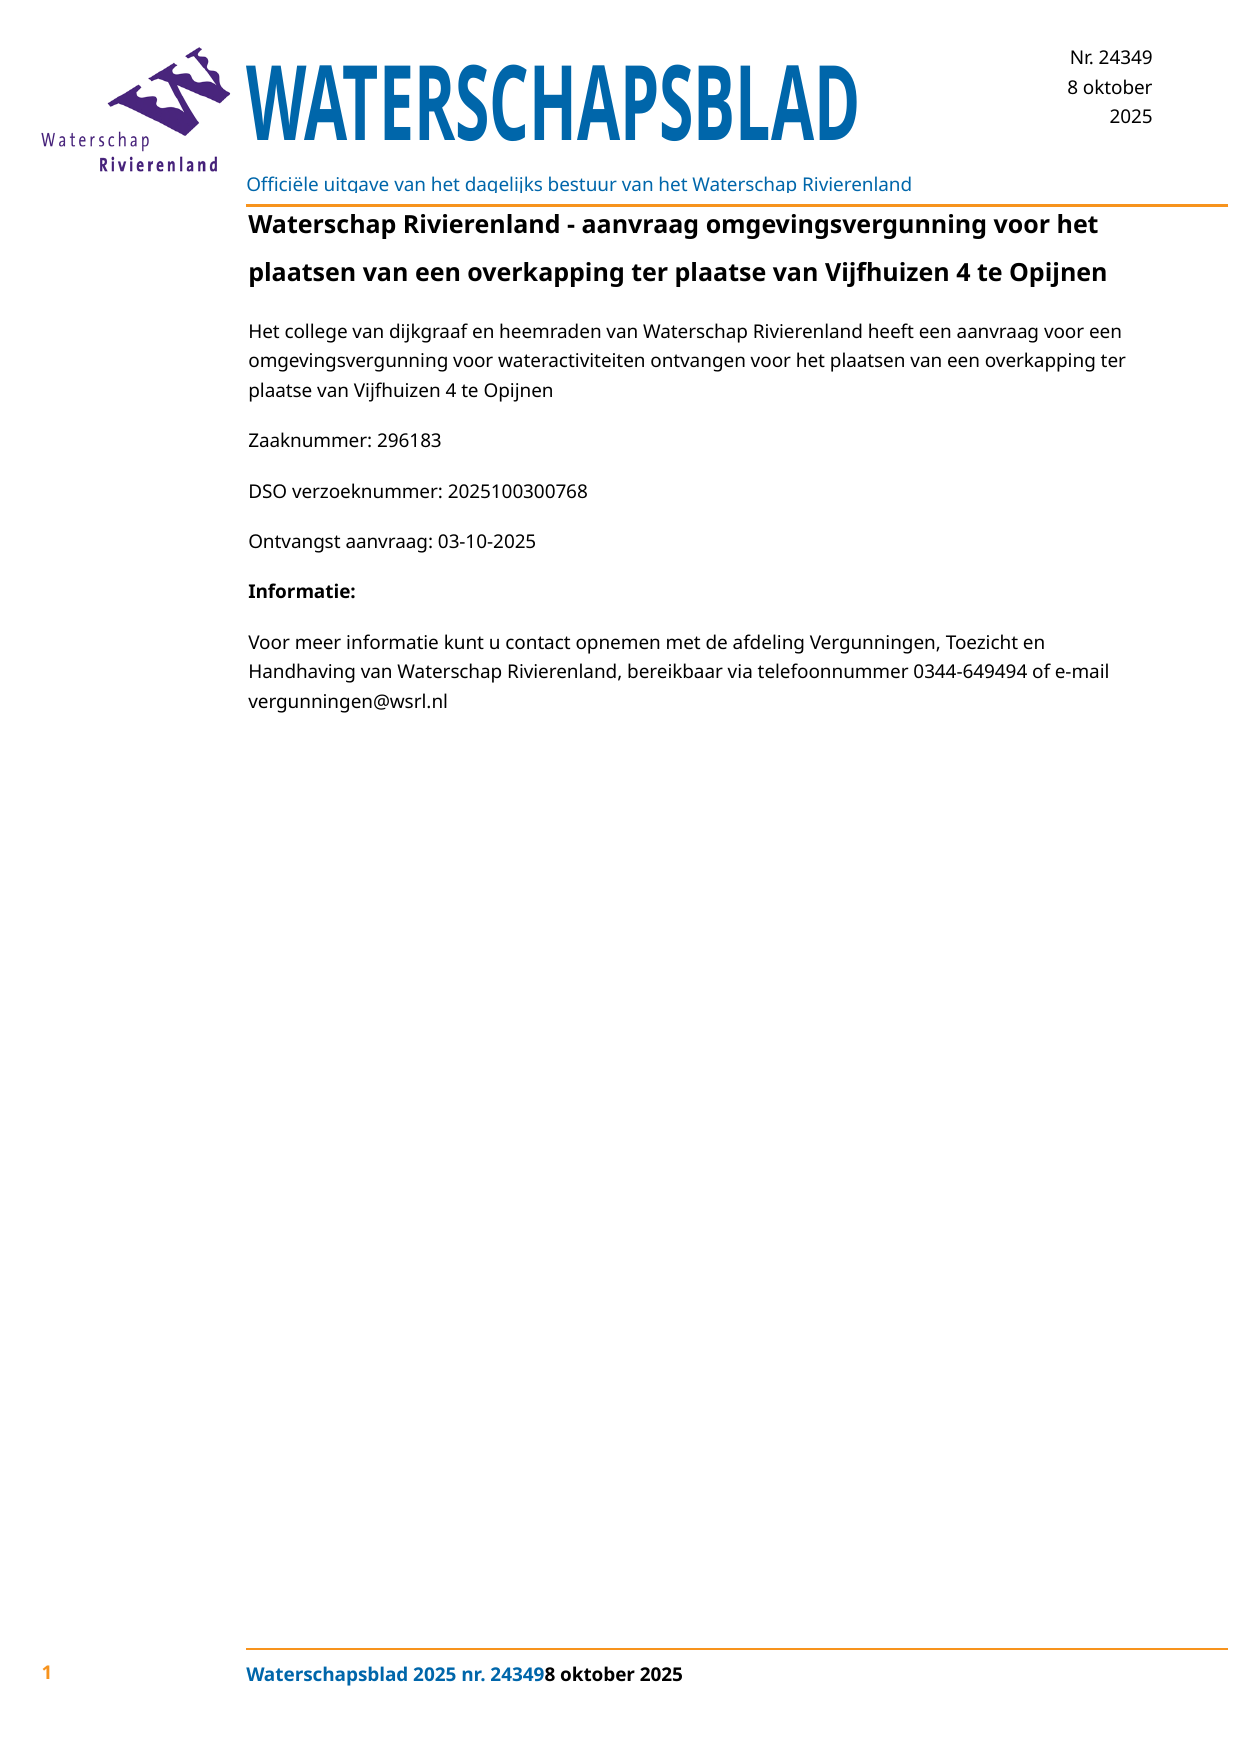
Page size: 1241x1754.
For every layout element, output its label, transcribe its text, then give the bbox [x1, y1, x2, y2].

text DSO verzoeknummer: 2025100300768 [248, 478, 1152, 504]
text Zaaknummer: 296183 [248, 427, 1152, 453]
text Informatie: [248, 579, 1152, 604]
text Waterschap Rivierenland - aanvraag omgevingsvergunning voor het plaatsen van een overkapping ter plaatse van Vijfhuizen 4 te Opijnen [248, 207, 1152, 288]
picture [41, 47, 231, 172]
text Voor meer informatie kunt u contact opnemen met de afdeling Vergunningen, Toezicht en Handhaving van Waterschap Rivierenland, bereikbaar via telefoonnummer 0344-649494 of e-mail vergunningen@wsrl.nl [248, 629, 1152, 714]
text Ontvangst aanvraag: 03-10-2025 [248, 528, 1152, 554]
text Het college van dijkgraaf en heemraden van Waterschap Rivierenland heeft een aanvraag voor een omgevingsvergunning voor wateractiviteiten ontvangen voor het plaatsen van een overkapping ter plaatse van Vijfhuizen 4 te Opijnen [248, 318, 1152, 403]
